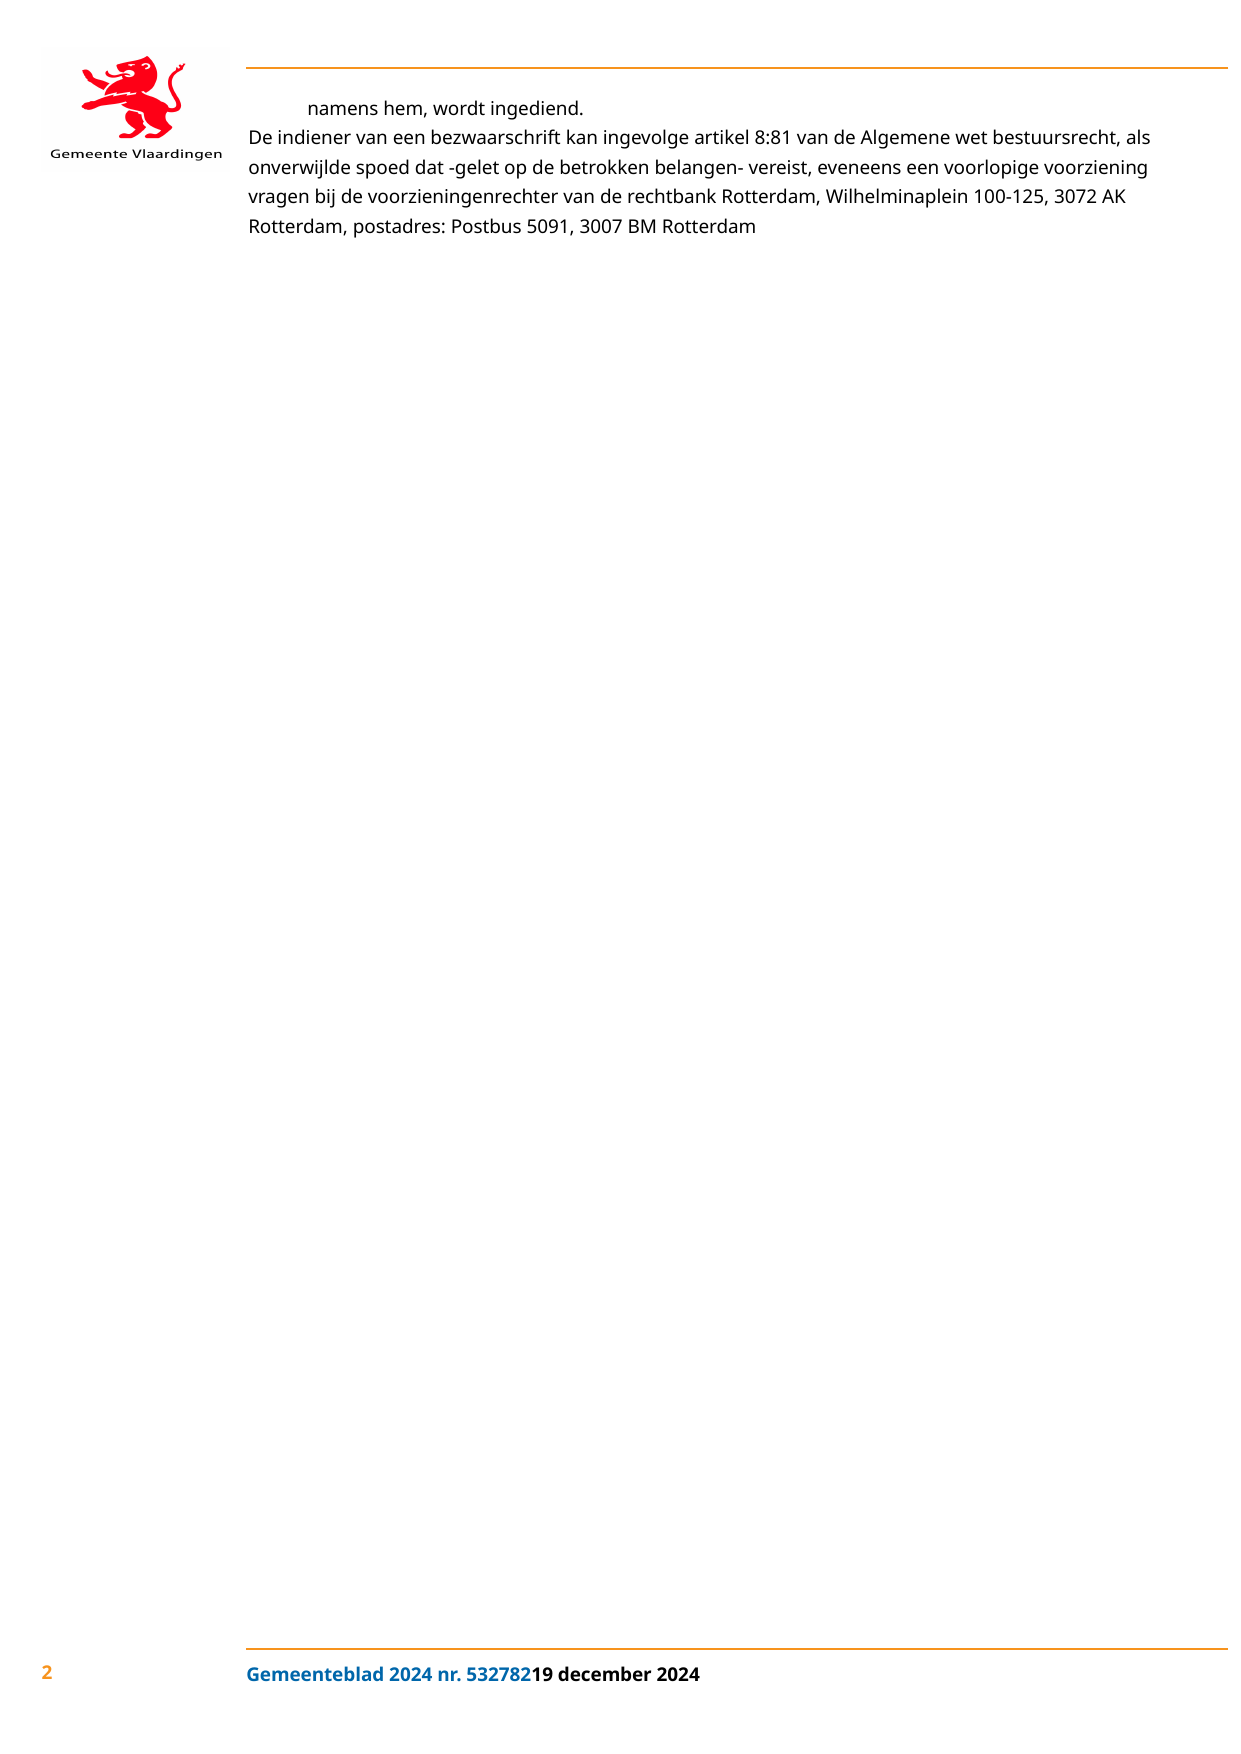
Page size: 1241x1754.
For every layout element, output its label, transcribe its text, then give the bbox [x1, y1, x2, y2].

picture [41, 47, 231, 172]
list namens hem, wordt ingediend. [248, 95, 1152, 121]
text De indiener van een bezwaarschrift kan ingevolge artikel 8:81 van de Algemene wet bestuursrecht, als onverwijlde spoed dat -gelet op de betrokken belangen- vereist, eveneens een voorlopige voorziening vragen bij de voorzieningenrechter van de rechtbank Rotterdam, Wilhelminaplein 100-125, 3072 AK Rotterdam, postadres: Postbus 5091, 3007 BM Rotterdam [248, 124, 1152, 239]
